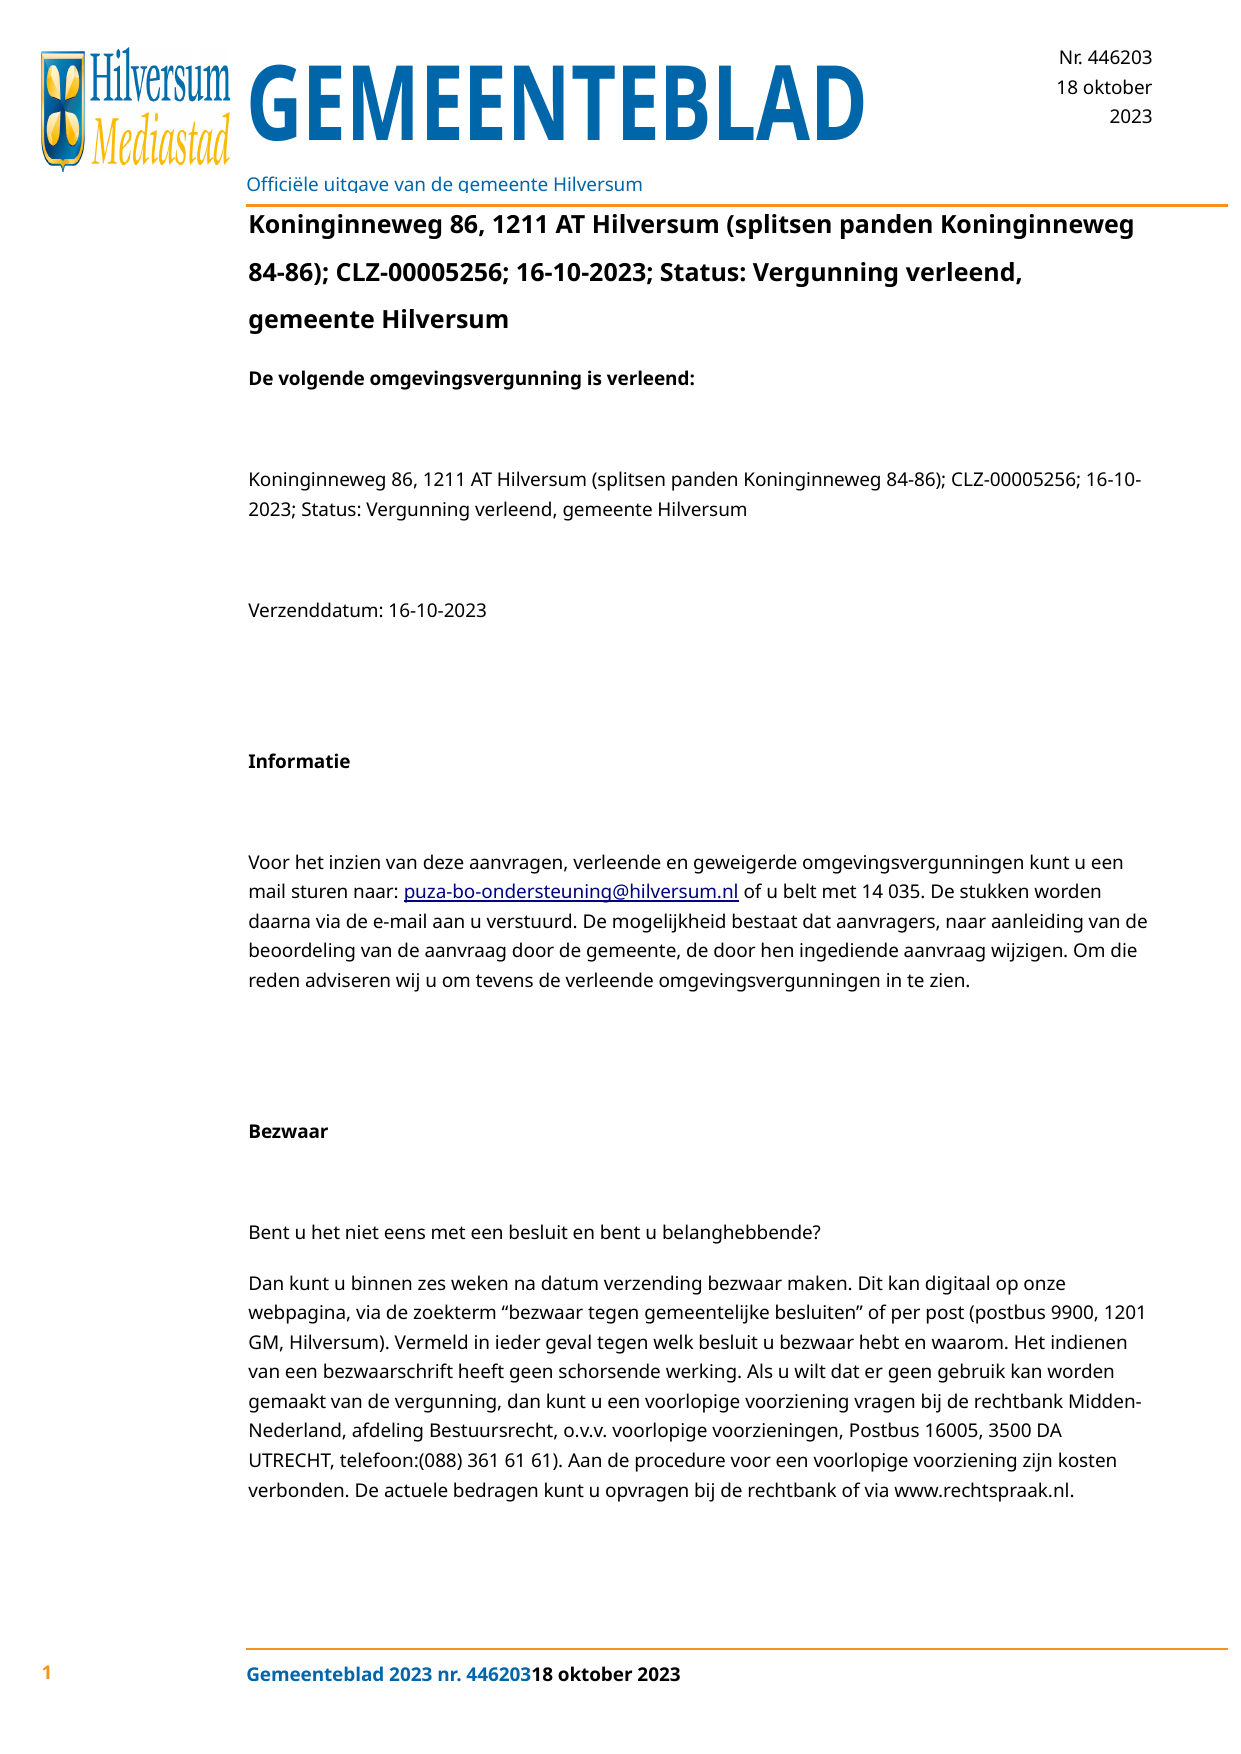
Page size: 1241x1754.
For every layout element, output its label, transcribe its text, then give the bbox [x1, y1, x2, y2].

picture [41, 47, 231, 172]
text Koninginneweg 86, 1211 AT Hilversum (splitsen panden Koninginneweg 84-86); CLZ-00005256; 16-10-2023; Status: Vergunning verleend, gemeente Hilversum [248, 466, 1152, 522]
text Bent u het niet eens met een besluit en bent u belanghebbende? [248, 1219, 1152, 1245]
text De volgende omgevingsvergunning is verleend: [248, 366, 1152, 391]
text Informatie [248, 748, 1152, 774]
text Verzenddatum: 16-10-2023 [248, 597, 1152, 622]
text Voor het inzien van deze aanvragen, verleende en geweigerde omgevingsvergunningen kunt u een mail sturen naar: puza-bo-ondersteuning@hilversum.nl of u belt met 14 035. De stukken worden daarna via de e-mail aan u verstuurd. De mogelijkheid bestaat dat aanvragers, naar aanleiding van de beoordeling van de aanvraag door de gemeente, de door hen ingediende aanvraag wijzigen. Om die reden adviseren wij u om tevens de verleende omgevingsvergunningen in te zien. [248, 849, 1152, 993]
text Bezwaar [248, 1118, 1152, 1144]
text Koninginneweg 86, 1211 AT Hilversum (splitsen panden Koninginneweg 84-86); CLZ-00005256; 16-10-2023; Status: Vergunning verleend, gemeente Hilversum [248, 207, 1152, 336]
text Dan kunt u binnen zes weken na datum verzending bezwaar maken. Dit kan digitaal op onze webpagina, via de zoekterm “bezwaar tegen gemeentelijke besluiten” of per post (postbus 9900, 1201 GM, Hilversum). Vermeld in ieder geval tegen welk besluit u bezwaar hebt en waarom. Het indienen van een bezwaarschrift heeft geen schorsende werking. Als u wilt dat er geen gebruik kan worden gemaakt van de vergunning, dan kunt u een voorlopige voorziening vragen bij de rechtbank Midden-Nederland, afdeling Bestuursrecht, o.v.v. voorlopige voorzieningen, Postbus 16005, 3500 DA UTRECHT, telefoon:(088) 361 61 61). Aan de procedure voor een voorlopige voorziening zijn kosten verbonden. De actuele bedragen kunt u opvragen bij de rechtbank of via www.rechtspraak.nl. [248, 1270, 1152, 1502]
